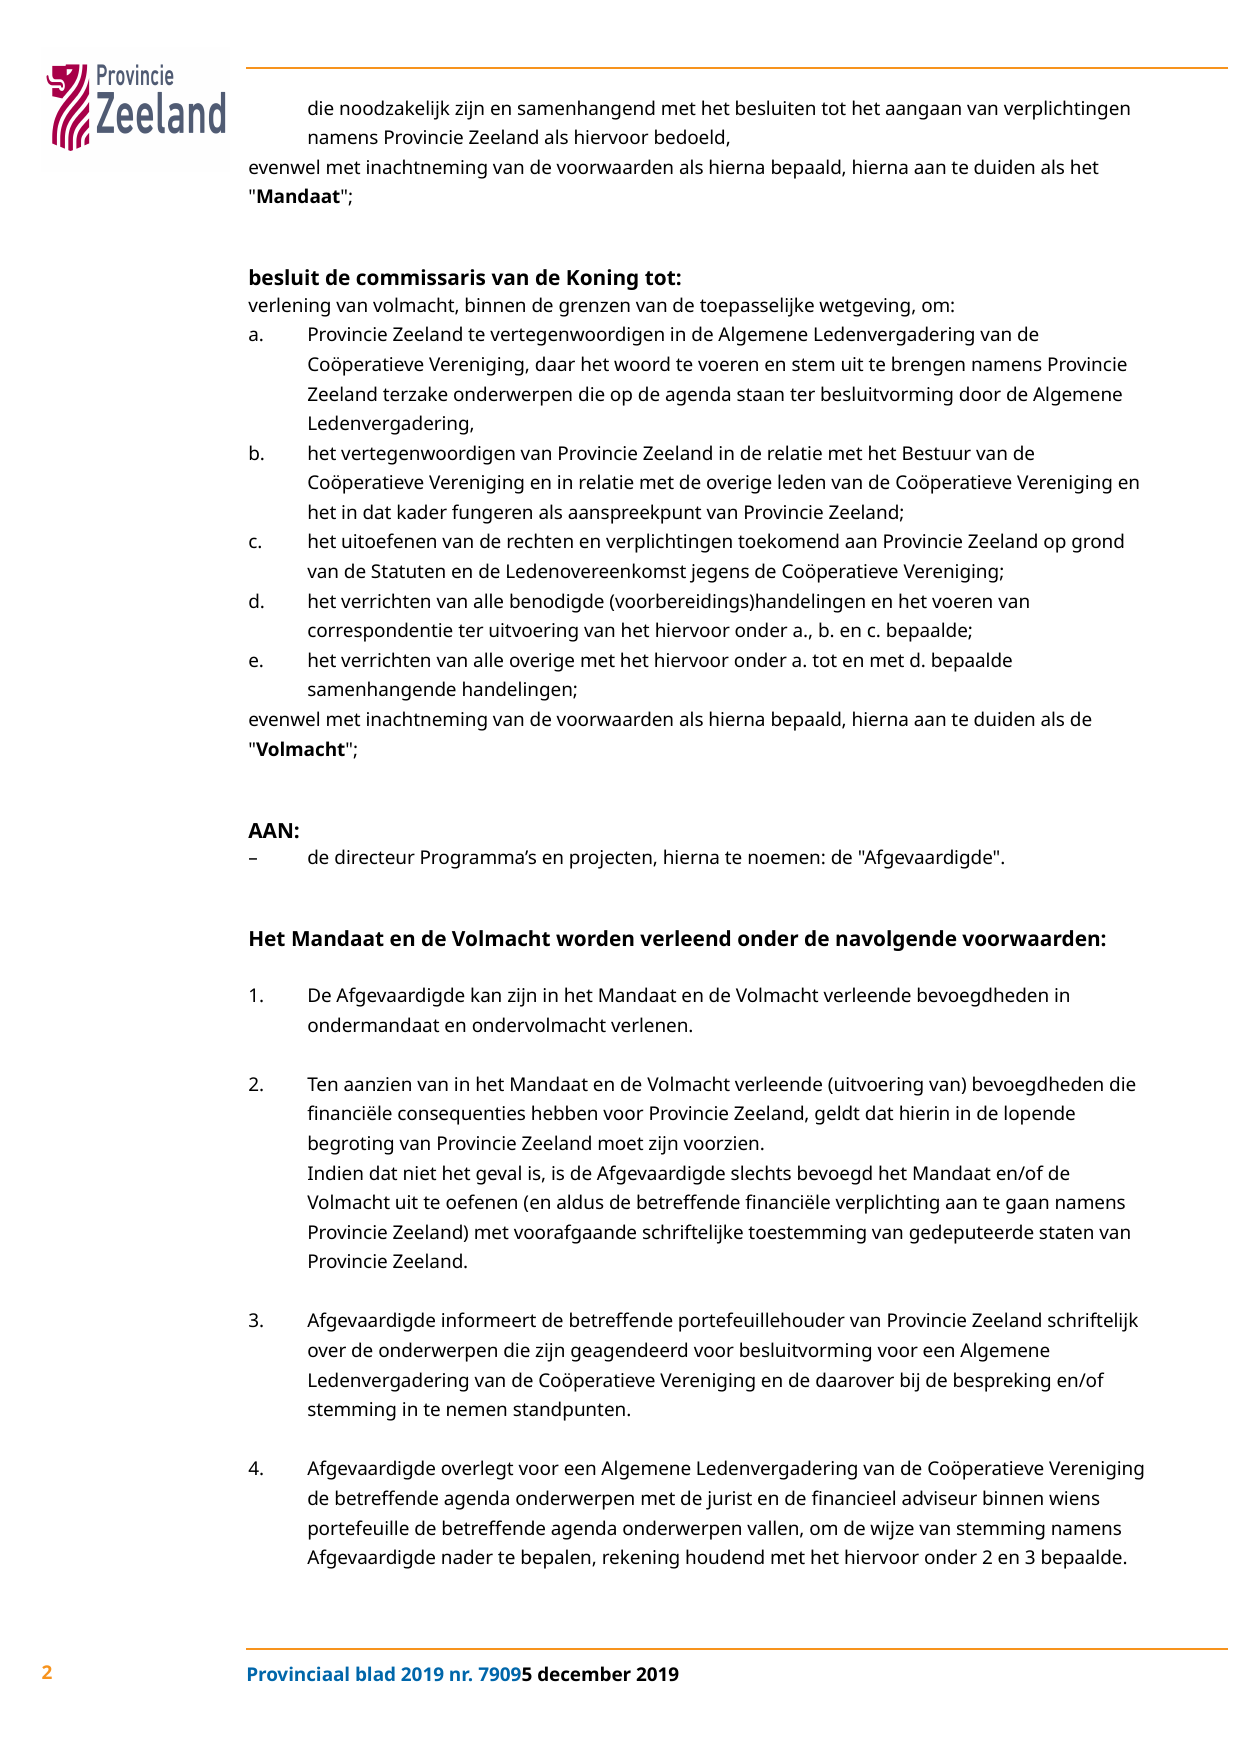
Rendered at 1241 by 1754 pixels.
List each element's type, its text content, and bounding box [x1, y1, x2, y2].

list Indien dat niet het geval is, is de Afgevaardigde slechts bevoegd het Mandaat en/of de Volmacht uit te oefenen (en aldus de betreffende financiële verplichting aan te gaan namens Provincie Zeeland) met voorafgaande schriftelijke toestemming van gedeputeerde staten van Provincie Zeeland. [248, 1160, 1152, 1274]
picture [41, 47, 231, 172]
list Provincie Zeeland te vertegenwoordigen in de Algemene Ledenvergadering van de Coöperatieve Vereniging, daar het woord te voeren en stem uit te brengen namens Provincie Zeeland terzake onderwerpen die op de agenda staan ter besluitvorming door de Algemene Ledenvergadering, [248, 322, 1152, 436]
list het vertegenwoordigen van Provincie Zeeland in de relatie met het Bestuur van de Coöperatieve Vereniging en in relatie met de overige leden van de Coöperatieve Vereniging en het in dat kader fungeren als aanspreekpunt van Provincie Zeeland; [248, 440, 1152, 525]
text AAN: [248, 816, 1152, 844]
list Ten aanzien van in het Mandaat en de Volmacht verleende (uitvoering van) bevoegdheden die financiële consequenties hebben voor Provincie Zeeland, geldt dat hierin in de lopende begroting van Provincie Zeeland moet zijn voorzien. [248, 1071, 1152, 1156]
text besluit de commissaris van de Koning tot: [248, 263, 1152, 292]
text evenwel met inachtneming van de voorwaarden als hierna bepaald, hierna aan te duiden als het "Mandaat"; [248, 154, 1152, 209]
text evenwel met inachtneming van de voorwaarden als hierna bepaald, hierna aan te duiden als de "Volmacht"; [248, 706, 1152, 761]
list Afgevaardigde overlegt voor een Algemene Ledenvergadering van de Coöperatieve Vereniging de betreffende agenda onderwerpen met de jurist en de financieel adviseur binnen wiens portefeuille de betreffende agenda onderwerpen vallen, om de wijze van stemming namens Afgevaardigde nader te bepalen, rekening houdend met het hiervoor onder 2 en 3 bepaalde. [248, 1456, 1152, 1570]
text Het Mandaat en de Volmacht worden verleend onder de navolgende voorwaarden: [248, 924, 1152, 953]
list Afgevaardigde informeert de betreffende portefeuillehouder van Provincie Zeeland schriftelijk over de onderwerpen die zijn geagendeerd voor besluitvorming voor een Algemene Ledenvergadering van de Coöperatieve Vereniging en de daarover bij de bespreking en/of stemming in te nemen standpunten. [248, 1308, 1152, 1422]
list het verrichten van alle benodigde (voorbereidings)handelingen en het voeren van correspondentie ter uitvoering van het hiervoor onder a., b. en c. bepaalde; [248, 588, 1152, 643]
list het uitoefenen van de rechten en verplichtingen toekomend aan Provincie Zeeland op grond van de Statuten en de Ledenovereenkomst jegens de Coöperatieve Vereniging; [248, 529, 1152, 584]
list die noodzakelijk zijn en samenhangend met het besluiten tot het aangaan van verplichtingen namens Provincie Zeeland als hiervoor bedoeld, [248, 95, 1152, 150]
list de directeur Programma’s en projecten, hierna te noemen: de "Afgevaardigde". [248, 844, 1152, 870]
list De Afgevaardigde kan zijn in het Mandaat en de Volmacht verleende bevoegdheden in ondermandaat en ondervolmacht verlenen. [248, 982, 1152, 1037]
text verlening van volmacht, binnen de grenzen van de toepasselijke wetgeving, om: [248, 292, 1152, 318]
list het verrichten van alle overige met het hiervoor onder a. tot en met d. bepaalde samenhangende handelingen; [248, 647, 1152, 702]
